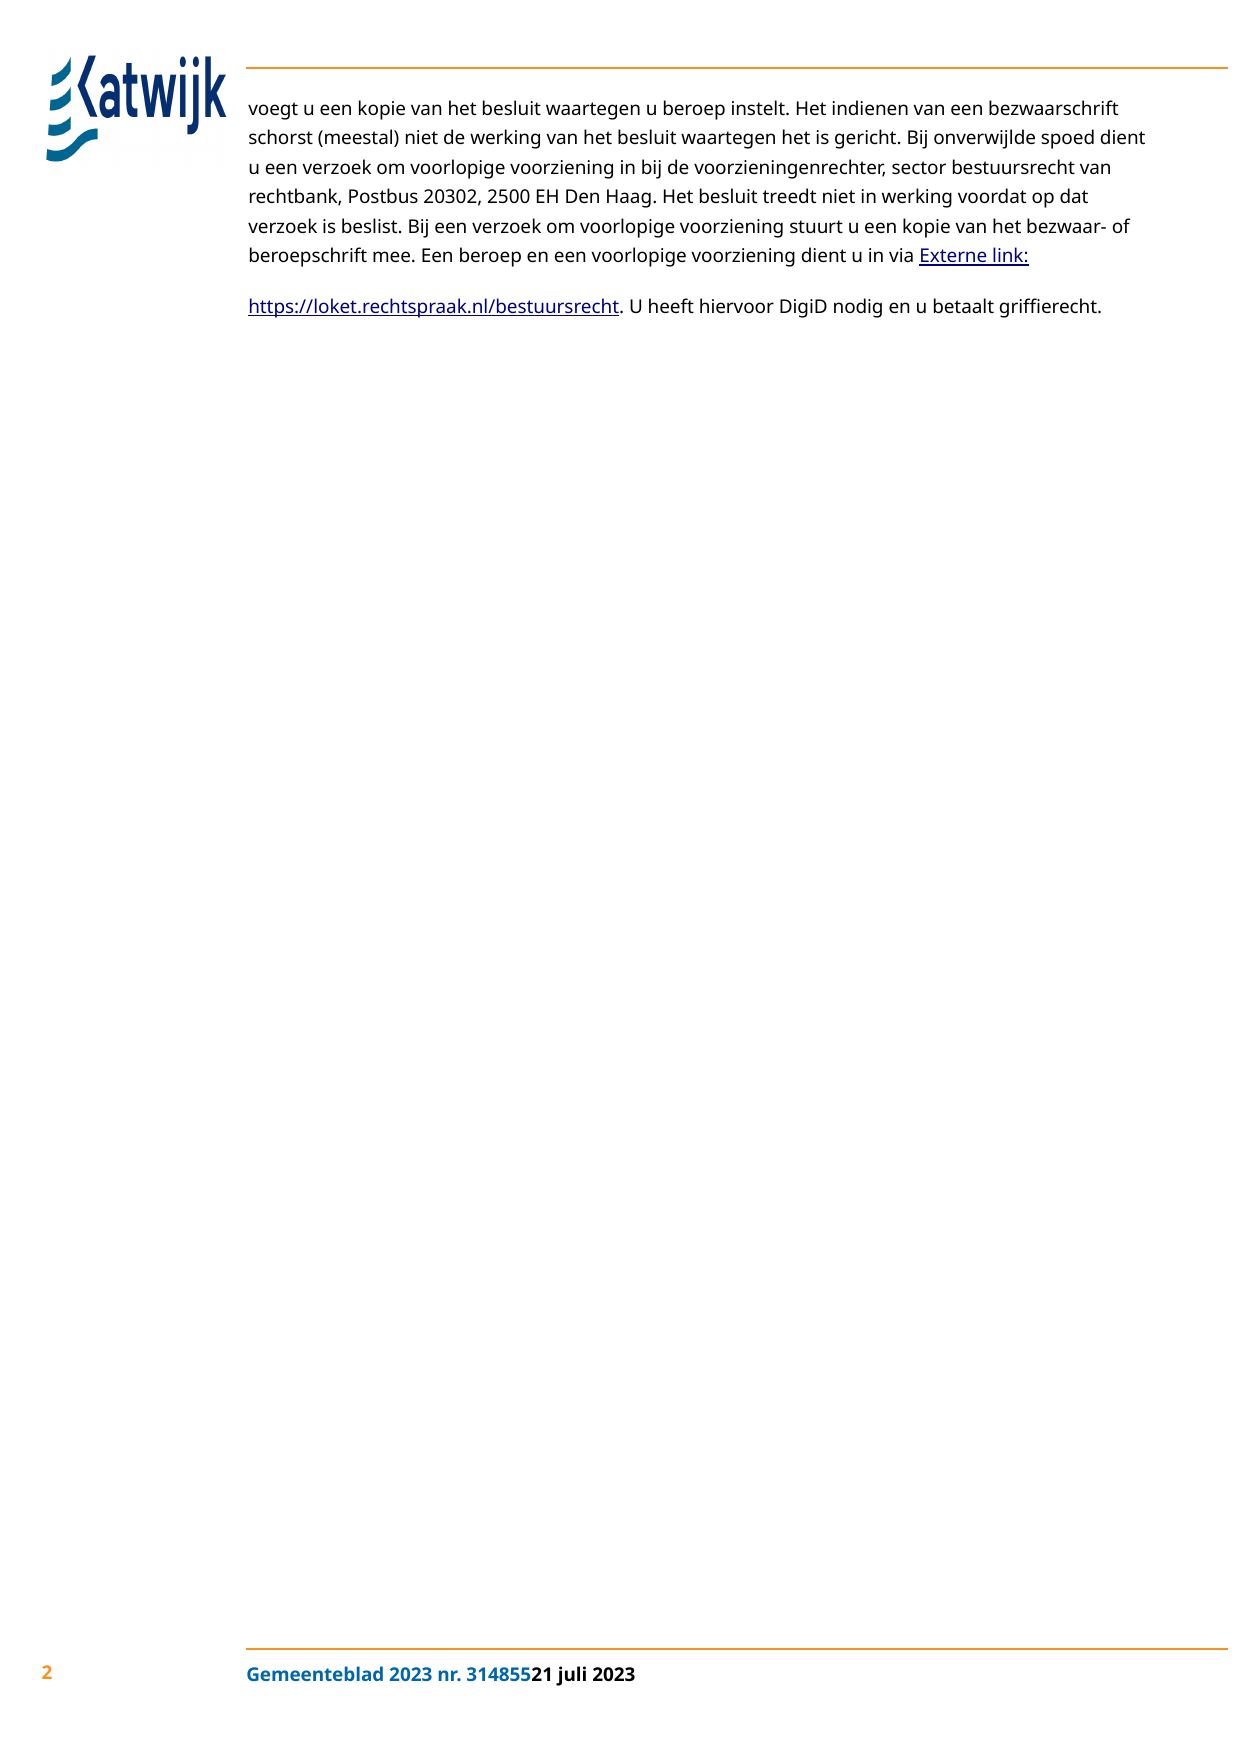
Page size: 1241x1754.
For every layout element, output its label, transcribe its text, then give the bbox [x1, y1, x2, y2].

text voegt u een kopie van het besluit waartegen u beroep instelt. Het indienen van een bezwaarschrift schorst (meestal) niet de werking van het besluit waartegen het is gericht. Bij onverwijlde spoed dient u een verzoek om voorlopige voorziening in bij de voorzieningenrechter, sector bestuursrecht van rechtbank, Postbus 20302, 2500 EH Den Haag. Het besluit treedt niet in werking voordat op dat verzoek is beslist. Bij een verzoek om voorlopige voorziening stuurt u een kopie van het bezwaar- of beroepschrift mee. Een beroep en een voorlopige voorziening dient u in via Externe link: [248, 95, 1152, 268]
picture [41, 47, 231, 172]
text https://loket.rechtspraak.nl/bestuursrecht. U heeft hiervoor DigiD nodig en u betaalt griffierecht. [248, 293, 1152, 319]
